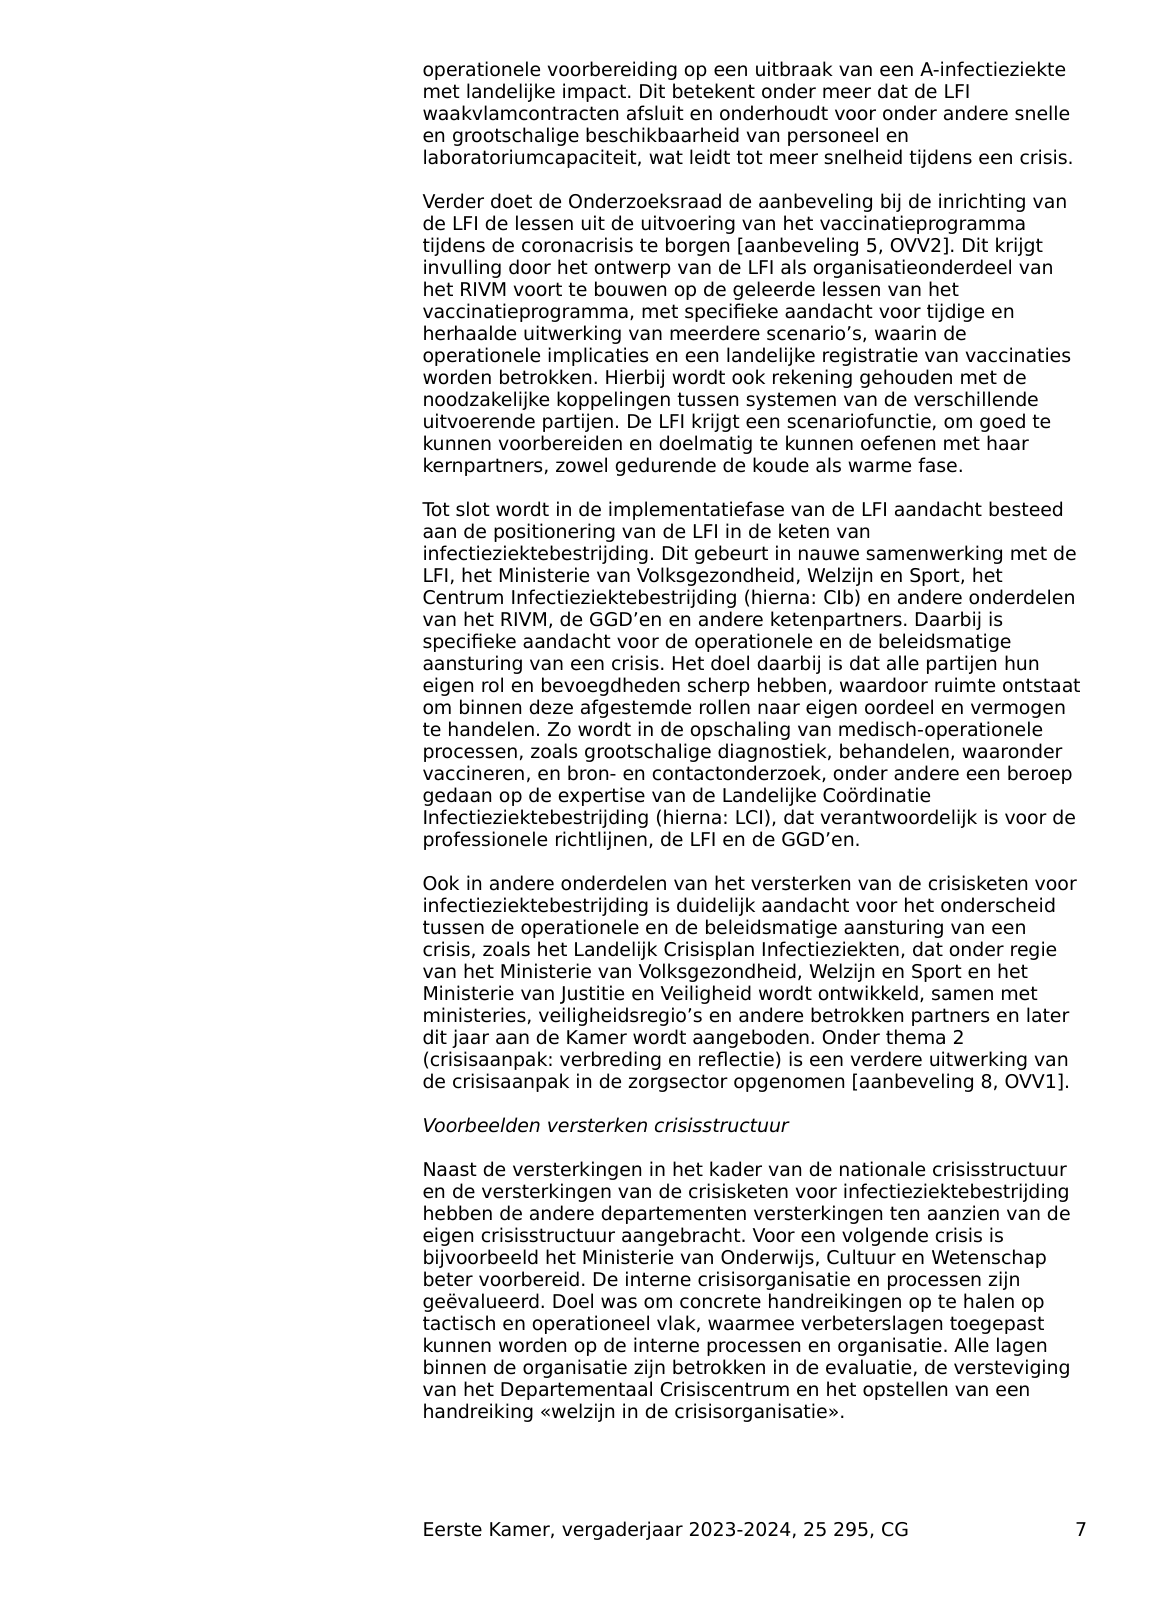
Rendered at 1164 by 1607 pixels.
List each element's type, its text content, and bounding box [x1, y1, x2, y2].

text Verder doet de Onderzoeksraad de aanbeveling bij de inrichting van de LFI de lessen uit de uitvoering van het vaccinatieprogramma tijdens de coronacrisis te borgen [aanbeveling 5, OVV2]. Dit krijgt invulling door het ontwerp van de LFI als organisatieonderdeel van het RIVM voort te bouwen op de geleerde lessen van het vaccinatieprogramma, met specifieke aandacht voor tijdige en herhaalde uitwerking van meerdere scenario’s, waarin de operationele implicaties en een landelijke registratie van vaccinaties worden betrokken. Hierbij wordt ook rekening gehouden met de noodzakelijke koppelingen tussen systemen van de verschillende uitvoerende partijen. De LFI krijgt een scenariofunctie, om goed te kunnen voorbereiden en doelmatig te kunnen oefenen met haar kernpartners, zowel gedurende de koude als warme fase. [422, 191, 1087, 477]
text Tot slot wordt in de implementatiefase van de LFI aandacht besteed aan de positionering van de LFI in de keten van infectieziektebestrijding. Dit gebeurt in nauwe samenwerking met de LFI, het Ministerie van Volksgezondheid, Welzijn en Sport, het Centrum Infectieziektebestrijding (hierna: CIb) en andere onderdelen van het RIVM, de GGD’en en andere ketenpartners. Daarbij is specifieke aandacht voor de operationele en de beleidsmatige aansturing van een crisis. Het doel daarbij is dat alle partijen hun eigen rol en bevoegdheden scherp hebben, waardoor ruimte ontstaat om binnen deze afgestemde rollen naar eigen oordeel en vermogen te handelen. Zo wordt in de opschaling van medisch-operationele processen, zoals grootschalige diagnostiek, behandelen, waaronder vaccineren, en bron- en contactonderzoek, onder andere een beroep gedaan op de expertise van de Landelijke Coördinatie Infectieziektebestrijding (hierna: LCI), dat verantwoordelijk is voor de professionele richtlijnen, de LFI en de GGD’en. [422, 499, 1087, 851]
text Ook in andere onderdelen van het versterken van de crisisketen voor infectieziektebestrijding is duidelijk aandacht voor het onderscheid tussen de operationele en de beleidsmatige aansturing van een crisis, zoals het Landelijk Crisisplan Infectieziekten, dat onder regie van het Ministerie van Volksgezondheid, Welzijn en Sport en het Ministerie van Justitie en Veiligheid wordt ontwikkeld, samen met ministeries, veiligheidsregio’s en andere betrokken partners en later dit jaar aan de Kamer wordt aangeboden. Onder thema 2 (crisisaanpak: verbreding en reflectie) is een verdere uitwerking van de crisisaanpak in de zorgsector opgenomen [aanbeveling 8, OVV1]. [422, 873, 1087, 1093]
text Naast de versterkingen in het kader van de nationale crisisstructuur en de versterkingen van de crisisketen voor infectieziektebestrijding hebben de andere departementen versterkingen ten aanzien van de eigen crisisstructuur aangebracht. Voor een volgende crisis is bijvoorbeeld het Ministerie van Onderwijs, Cultuur en Wetenschap beter voorbereid. De interne crisisorganisatie en processen zijn geëvalueerd. Doel was om concrete handreikingen op te halen op tactisch en operationeel vlak, waarmee verbeterslagen toegepast kunnen worden op de interne processen en organisatie. Alle lagen binnen de organisatie zijn betrokken in de evaluatie, de versteviging van het Departementaal Crisiscentrum en het opstellen van een handreiking «welzijn in de crisisorganisatie». [422, 1159, 1087, 1423]
text operationele voorbereiding op een uitbraak van een A-infectieziekte met landelijke impact. Dit betekent onder meer dat de LFI waakvlamcontracten afsluit en onderhoudt voor onder andere snelle en grootschalige beschikbaarheid van personeel en laboratoriumcapaciteit, wat leidt tot meer snelheid tijdens een crisis. [422, 59, 1087, 169]
subtitle Voorbeelden versterken crisisstructuur [422, 1115, 1087, 1137]
